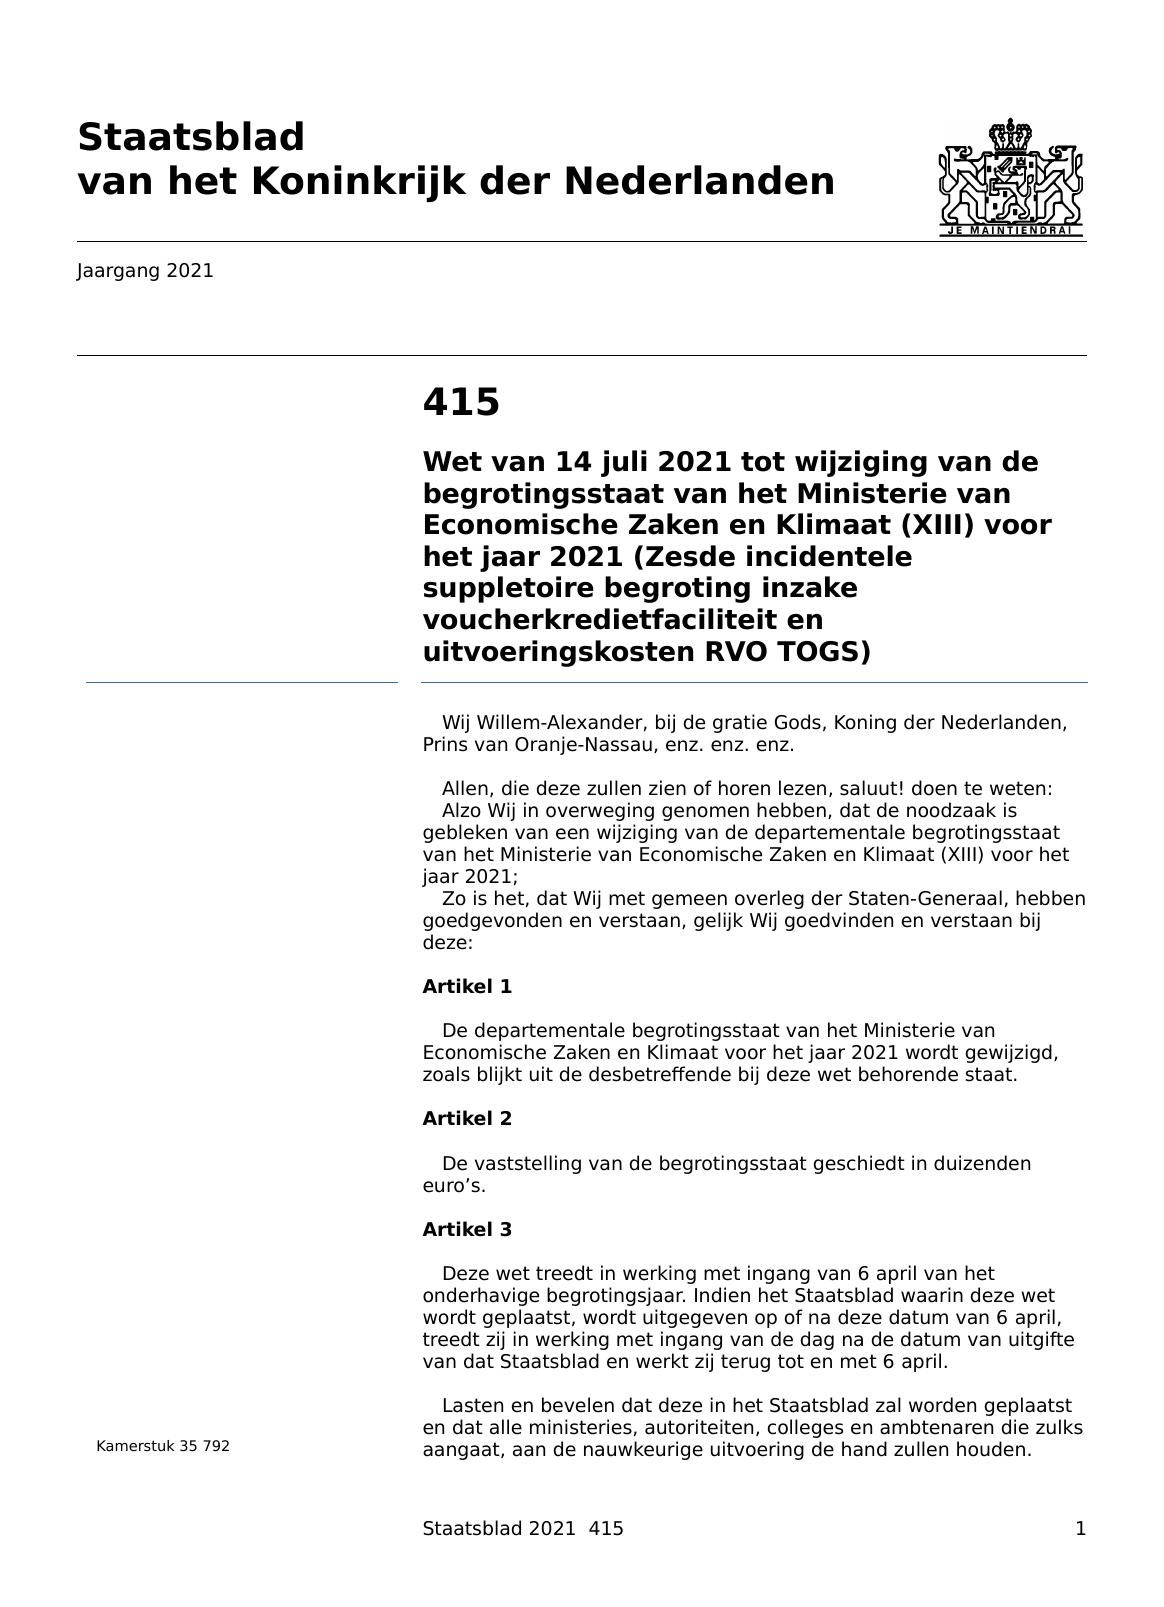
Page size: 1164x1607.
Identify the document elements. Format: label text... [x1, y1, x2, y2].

text Wij Willem-Alexander, bij de gratie Gods, Koning der Nederlanden, Prins van Oranje-Nassau, enz. enz. enz. [422, 712, 1087, 756]
text Wet van 14 juli 2021 tot wijziging van de begrotingsstaat van het Ministerie van Economische Zaken en Klimaat (XIII) voor het jaar 2021 (Zesde incidentele suppletoire begroting inzake voucherkredietfaciliteit en uitvoeringskosten RVO TOGS) [422, 447, 1087, 667]
text Deze wet treedt in werking met ingang van 6 april van het onderhavige begrotingsjaar. Indien het Staatsblad waarin deze wet wordt geplaatst, wordt uitgegeven op of na deze datum van 6 april, treedt zij in werking met ingang van de dag na de datum van uitgifte van dat Staatsblad en werkt zij terug tot en met 6 april. [422, 1263, 1087, 1373]
text De vaststelling van de begrotingsstaat geschiedt in duizenden euro’s. [422, 1152, 1087, 1196]
text Alzo Wij in overweging genomen hebben, dat de noodzaak is gebleken van een wijziging van de departementale begrotingsstaat van het Ministerie van Economische Zaken en Klimaat (XIII) voor het jaar 2021; [422, 800, 1087, 888]
subtitle Artikel 2 [422, 1108, 1087, 1130]
table_header Staatsblad van het Koninkrijk der Nederlanden [77, 100, 886, 241]
text Lasten en bevelen dat deze in het Staatsblad zal worden geplaatst en dat alle ministeries, autoriteiten, colleges en ambtenaren die zulks aangaat, aan de nauwkeurige uitvoering de hand zullen houden. [422, 1395, 1087, 1461]
subtitle Artikel 3 [422, 1219, 1087, 1241]
text Kamerstuk 35 792 [77, 1438, 396, 1455]
subtitle 415 [422, 381, 1087, 424]
table_cell Jaargang 2021 [77, 242, 1087, 355]
subtitle Artikel 1 [422, 976, 1087, 998]
table_header [886, 100, 1087, 241]
text Zo is het, dat Wij met gemeen overleg der Staten-Generaal, hebben goedgevonden en verstaan, gelijk Wij goedvinden en verstaan bij deze: [422, 888, 1087, 954]
picture [936, 115, 1087, 240]
text Allen, die deze zullen zien of horen lezen, saluut! doen te weten: [422, 778, 1087, 800]
text De departementale begrotingsstaat van het Ministerie van Economische Zaken en Klimaat voor het jaar 2021 wordt gewijzigd, zoals blijkt uit de desbetreffende bij deze wet behorende staat. [422, 1020, 1087, 1086]
